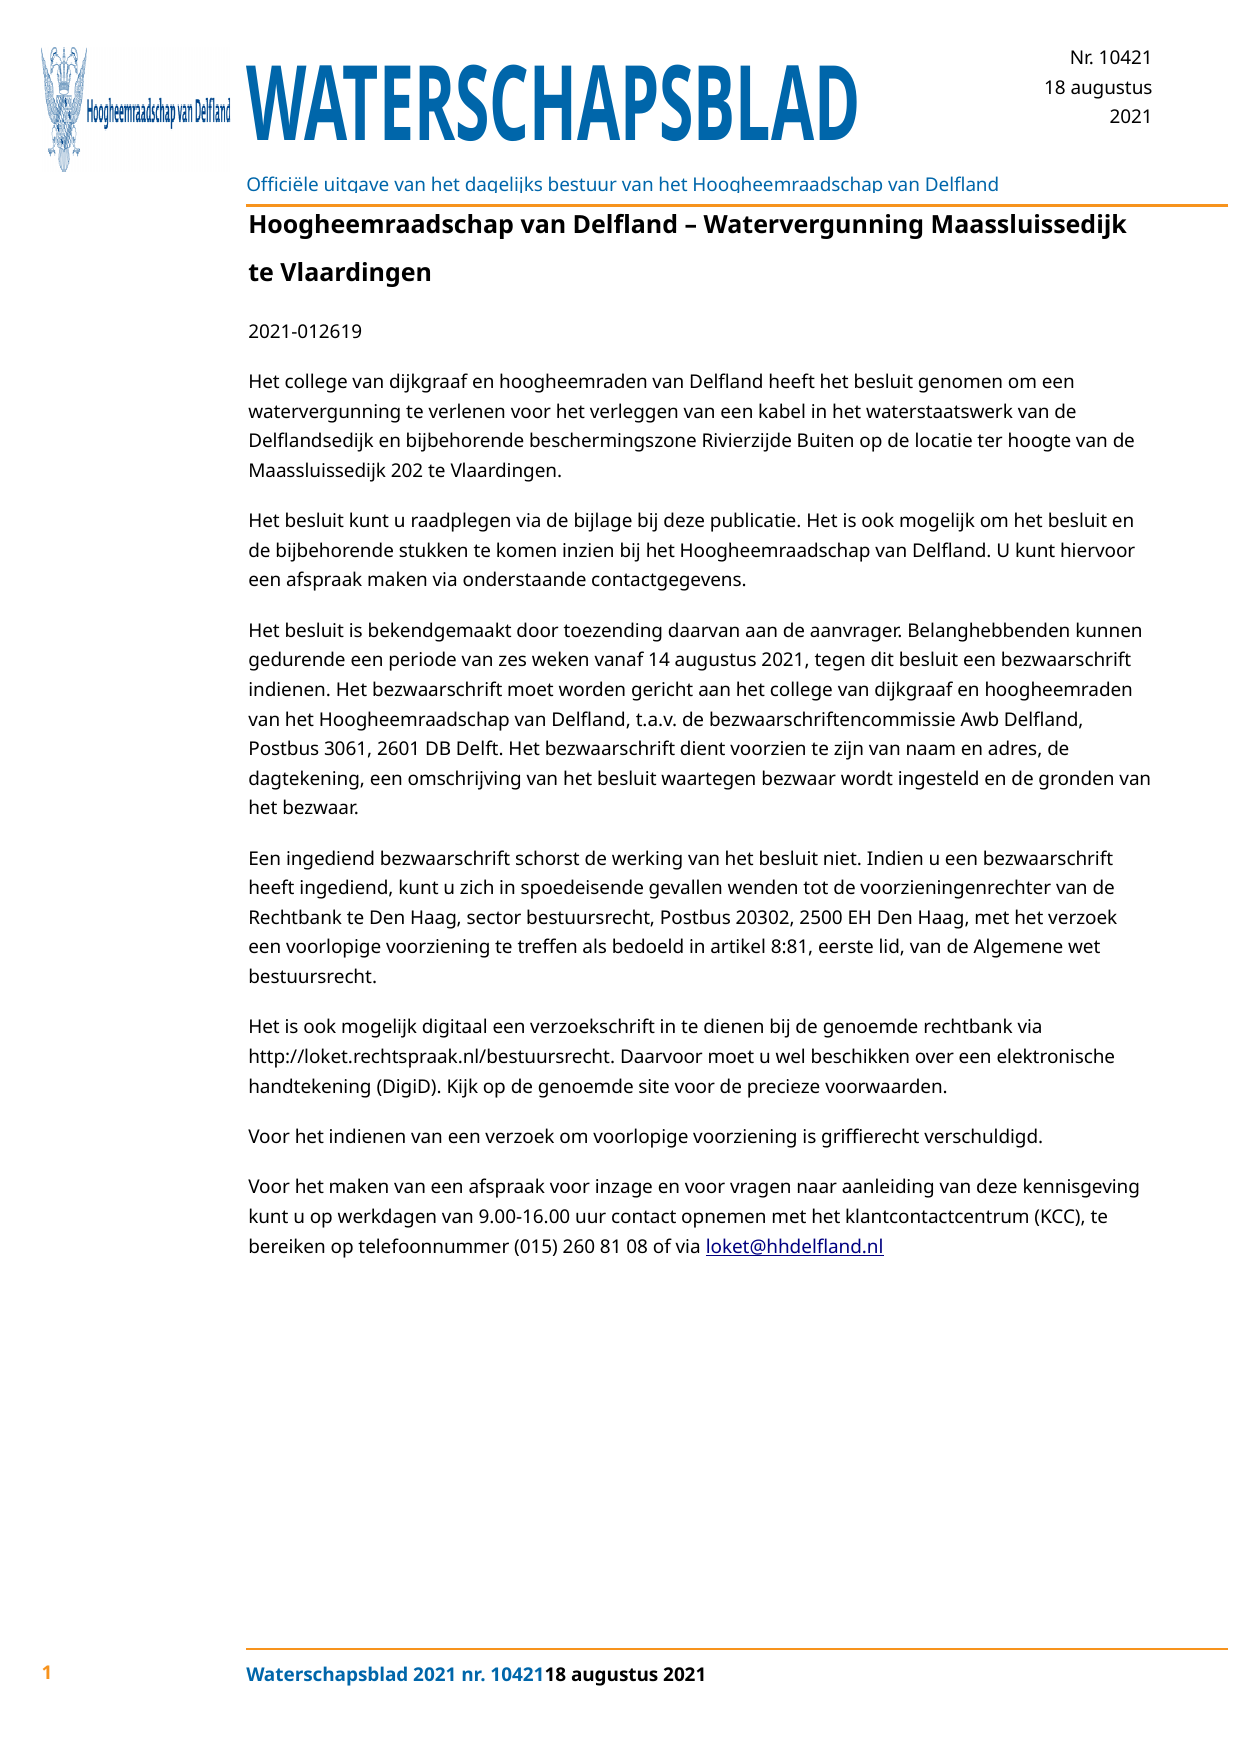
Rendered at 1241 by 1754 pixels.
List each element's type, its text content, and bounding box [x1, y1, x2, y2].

text Hoogheemraadschap van Delfland – Watervergunning Maassluissedijk te Vlaardingen [248, 207, 1152, 288]
text Het college van dijkgraaf en hoogheemraden van Delfland heeft het besluit genomen om een watervergunning te verlenen voor het verleggen van een kabel in het waterstaatswerk van de Delflandsedijk en bijbehorende beschermingszone Rivierzijde Buiten op de locatie ter hoogte van de Maassluissedijk 202 te Vlaardingen. [248, 368, 1152, 483]
text Het is ook mogelijk digitaal een verzoekschrift in te dienen bij de genoemde rechtbank via http://loket.rechtspraak.nl/bestuursrecht. Daarvoor moet u wel beschikken over een elektronische handtekening (DigiD). Kijk op de genoemde site voor de precieze voorwaarden. [248, 1014, 1152, 1099]
text Voor het maken van een afspraak voor inzage en voor vragen naar aanleiding van deze kennisgeving kunt u op werkdagen van 9.00-16.00 uur contact opnemen met het klantcontactcentrum (KCC), te bereiken op telefoonnummer (015) 260 81 08 of via loket@hhdelfland.nl [248, 1174, 1152, 1259]
text 2021-012619 [248, 318, 1152, 344]
picture [41, 47, 231, 172]
text Het besluit is bekendgemaakt door toezending daarvan aan de aanvrager. Belanghebbenden kunnen gedurende een periode van zes weken vanaf 14 augustus 2021, tegen dit besluit een bezwaarschrift indienen. Het bezwaarschrift moet worden gericht aan het college van dijkgraaf en hoogheemraden van het Hoogheemraadschap van Delfland, t.a.v. de bezwaarschriftencommissie Awb Delfland, Postbus 3061, 2601 DB Delft. Het bezwaarschrift dient voorzien te zijn van naam en adres, de dagtekening, een omschrijving van het besluit waartegen bezwaar wordt ingesteld en de gronden van het bezwaar. [248, 617, 1152, 820]
text Een ingediend bezwaarschrift schorst de werking van het besluit niet. Indien u een bezwaarschrift heeft ingediend, kunt u zich in spoedeisende gevallen wenden tot de voorzieningenrechter van de Rechtbank te Den Haag, sector bestuursrecht, Postbus 20302, 2500 EH Den Haag, met het verzoek een voorlopige voorziening te treffen als bedoeld in artikel 8:81, eerste lid, van de Algemene wet bestuursrecht. [248, 845, 1152, 989]
text Voor het indienen van een verzoek om voorlopige voorziening is griffierecht verschuldigd. [248, 1123, 1152, 1149]
text Het besluit kunt u raadplegen via de bijlage bij deze publicatie. Het is ook mogelijk om het besluit en de bijbehorende stukken te komen inzien bij het Hoogheemraadschap van Delfland. U kunt hiervoor een afspraak maken via onderstaande contactgegevens. [248, 507, 1152, 592]
